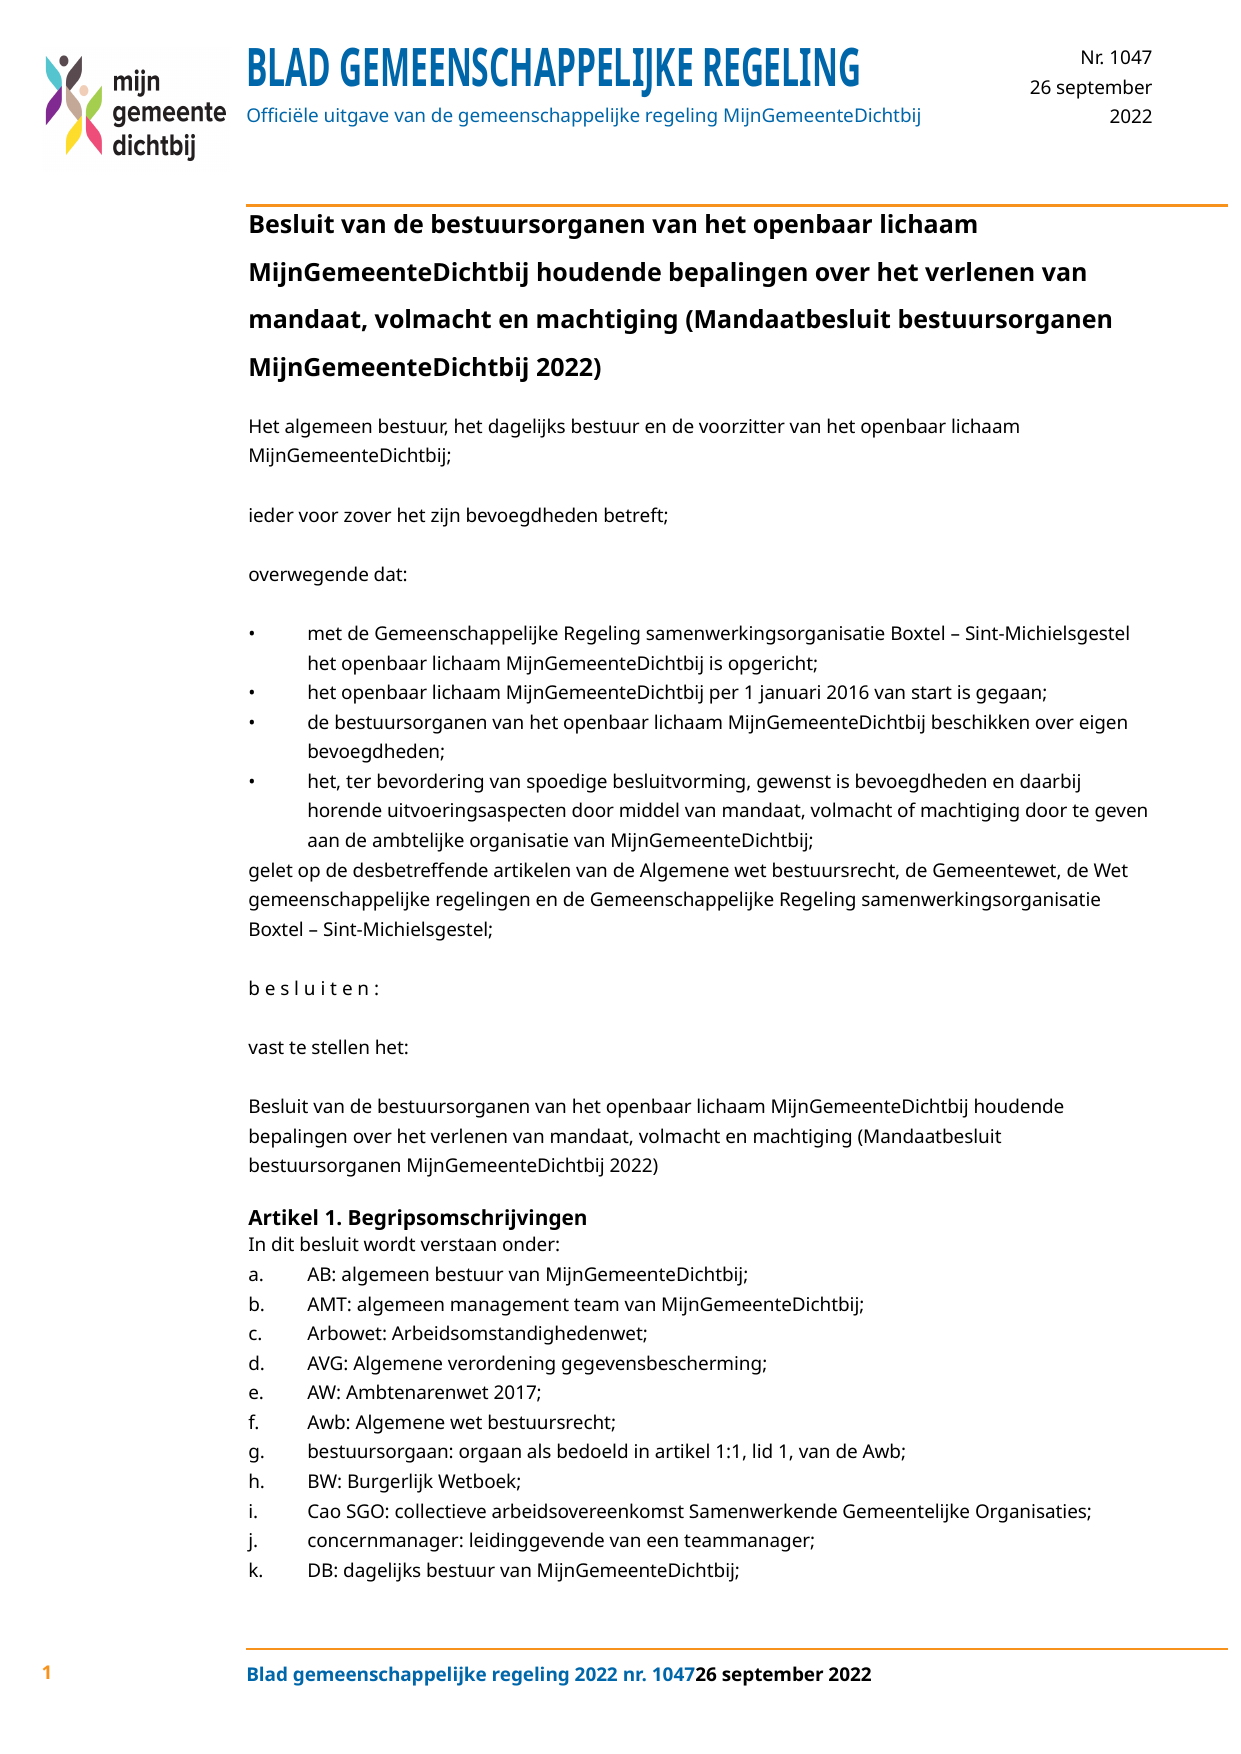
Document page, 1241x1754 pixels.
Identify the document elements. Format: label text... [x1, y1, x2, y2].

list Cao SGO: collectieve arbeidsovereenkomst Samenwerkende Gemeentelijke Organisaties; [248, 1498, 1152, 1523]
text ieder voor zover het zijn bevoegdheden betreft; [248, 502, 1152, 528]
text Besluit van de bestuursorganen van het openbaar lichaam MijnGemeenteDichtbij houdende bepalingen over het verlenen van mandaat, volmacht en machtiging (Mandaatbesluit bestuursorganen MijnGemeenteDichtbij 2022) [248, 1093, 1152, 1178]
text vast te stellen het: [248, 1034, 1152, 1060]
text Besluit van de bestuursorganen van het openbaar lichaam MijnGemeenteDichtbij houdende bepalingen over het verlenen van mandaat, volmacht en machtiging (Mandaatbesluit bestuursorganen MijnGemeenteDichtbij 2022) [248, 207, 1152, 384]
list AB: algemeen bestuur van MijnGemeenteDichtbij; [248, 1261, 1152, 1287]
picture [41, 47, 231, 172]
text Artikel 1. Begripsomschrijvingen [248, 1203, 1152, 1232]
list AVG: Algemene verordening gegevensbescherming; [248, 1350, 1152, 1376]
text b e s l u i t e n : [248, 975, 1152, 1001]
list het, ter bevordering van spoedige besluitvorming, gewenst is bevoegdheden en daarbij horende uitvoeringsaspecten door middel van mandaat, volmacht of machtiging door te geven aan de ambtelijke organisatie van MijnGemeenteDichtbij; [248, 768, 1152, 853]
list bestuursorgaan: orgaan als bedoeld in artikel 1:1, lid 1, van de Awb; [248, 1439, 1152, 1464]
list AW: Ambtenarenwet 2017; [248, 1379, 1152, 1405]
list met de Gemeenschappelijke Regeling samenwerkingsorganisatie Boxtel – Sint-Michielsgestel het openbaar lichaam MijnGemeenteDichtbij is opgericht; [248, 620, 1152, 676]
list concernmanager: leidinggevende van een teammanager; [248, 1527, 1152, 1553]
text Het algemeen bestuur, het dagelijks bestuur en de voorzitter van het openbaar lichaam MijnGemeenteDichtbij; [248, 413, 1152, 468]
text In dit besluit wordt verstaan onder: [248, 1232, 1152, 1257]
text gelet op de desbetreffende artikelen van de Algemene wet bestuursrecht, de Gemeentewet, de Wet gemeenschappelijke regelingen en de Gemeenschappelijke Regeling samenwerkingsorganisatie Boxtel – Sint-Michielsgestel; [248, 857, 1152, 942]
list Awb: Algemene wet bestuursrecht; [248, 1409, 1152, 1435]
list AMT: algemeen management team van MijnGemeenteDichtbij; [248, 1291, 1152, 1316]
list Arbowet: Arbeidsomstandighedenwet; [248, 1320, 1152, 1346]
list DB: dagelijks bestuur van MijnGemeenteDichtbij; [248, 1557, 1152, 1583]
list BW: Burgerlijk Wetboek; [248, 1468, 1152, 1494]
text overwegende dat: [248, 561, 1152, 587]
list de bestuursorganen van het openbaar lichaam MijnGemeenteDichtbij beschikken over eigen bevoegdheden; [248, 709, 1152, 764]
list het openbaar lichaam MijnGemeenteDichtbij per 1 januari 2016 van start is gegaan; [248, 679, 1152, 705]
